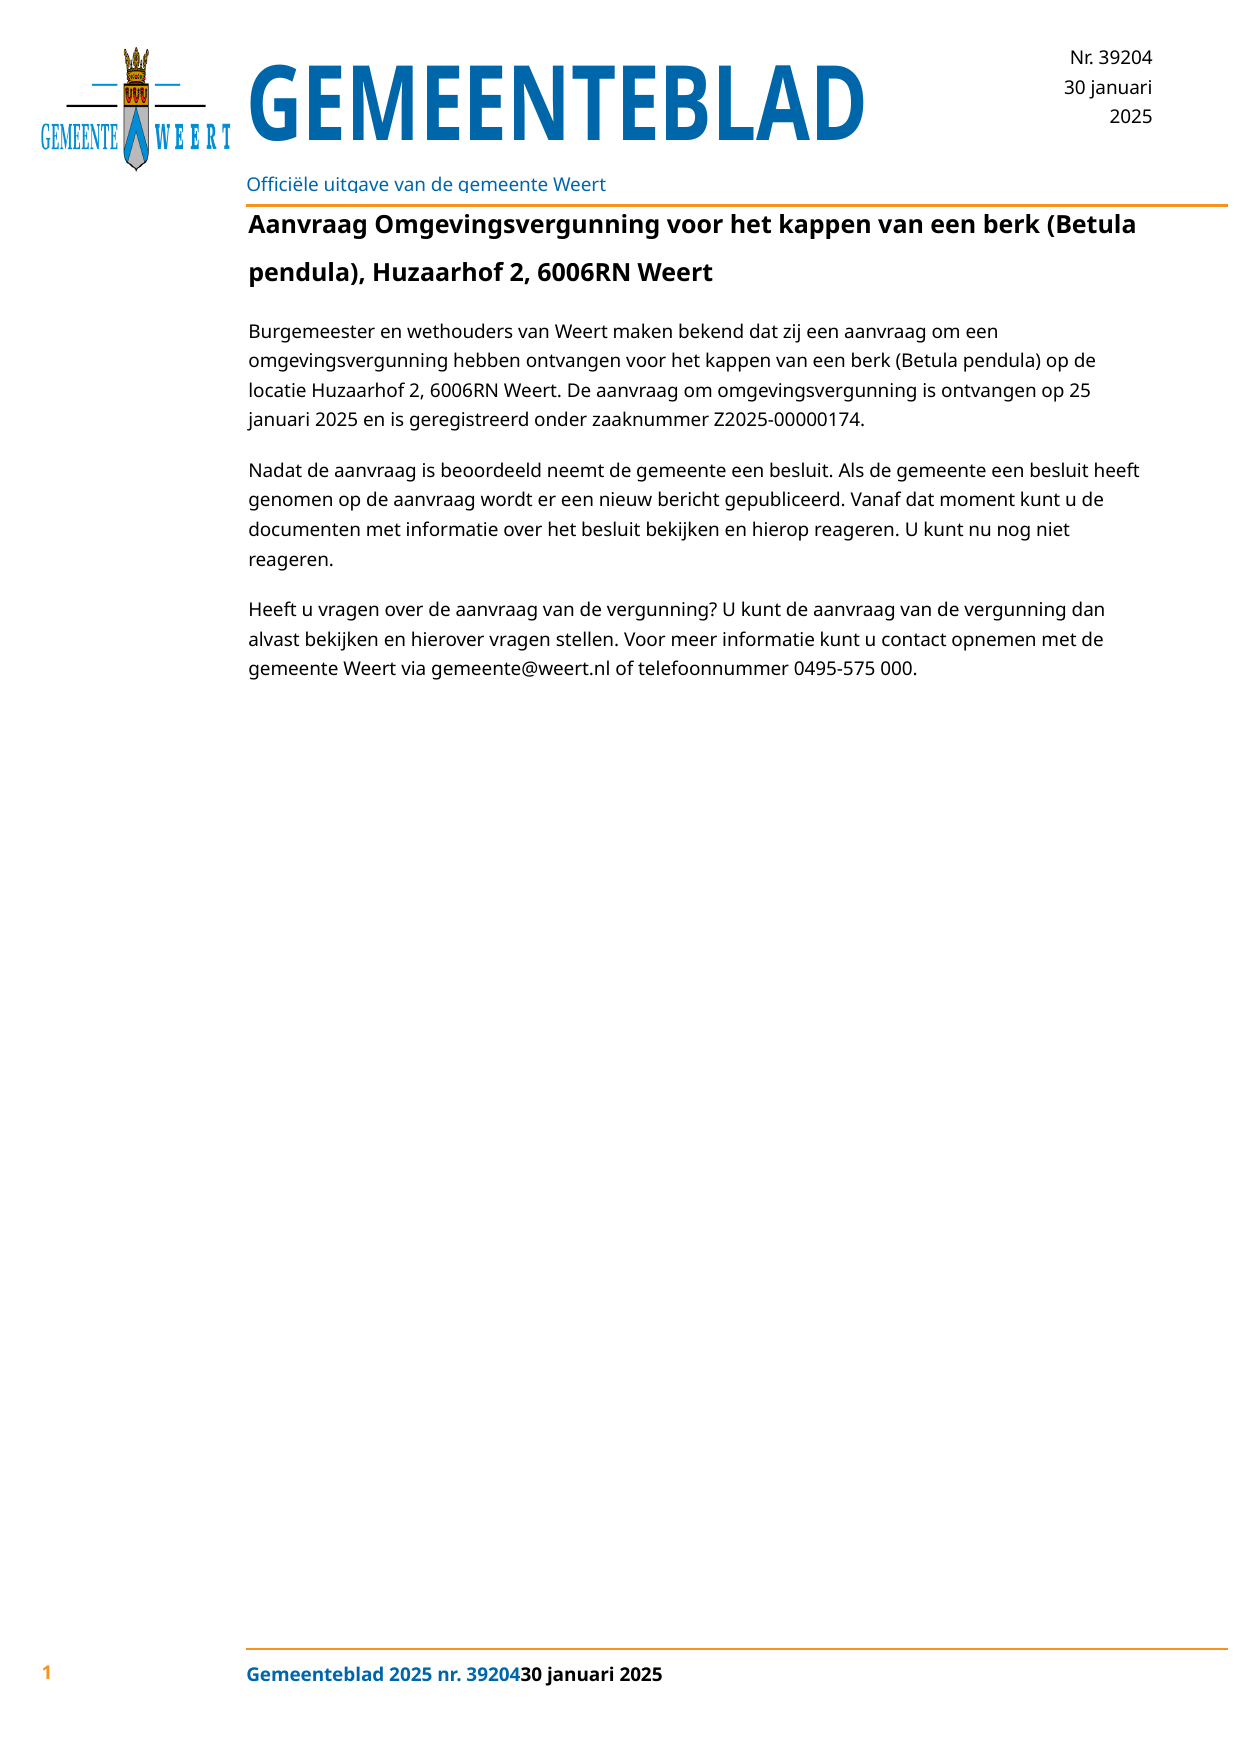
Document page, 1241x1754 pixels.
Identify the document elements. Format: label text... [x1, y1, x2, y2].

text Nadat de aanvraag is beoordeeld neemt de gemeente een besluit. Als de gemeente een besluit heeft genomen op de aanvraag wordt er een nieuw bericht gepubliceerd. Vanaf dat moment kunt u de documenten met informatie over het besluit bekijken en hierop reageren. U kunt nu nog niet reageren. [248, 457, 1152, 572]
text Heeft u vragen over de aanvraag van de vergunning? U kunt de aanvraag van de vergunning dan alvast bekijken en hierover vragen stellen. Voor meer informatie kunt u contact opnemen met de gemeente Weert via gemeente@weert.nl of telefoonnummer 0495-575 000. [248, 596, 1152, 681]
picture [41, 47, 231, 172]
text Aanvraag Omgevingsvergunning voor het kappen van een berk (Betula pendula), Huzaarhof 2, 6006RN Weert [248, 207, 1152, 288]
text Burgemeester en wethouders van Weert maken bekend dat zij een aanvraag om een omgevingsvergunning hebben ontvangen voor het kappen van een berk (Betula pendula) op de locatie Huzaarhof 2, 6006RN Weert. De aanvraag om omgevingsvergunning is ontvangen op 25 januari 2025 en is geregistreerd onder zaaknummer Z2025-00000174. [248, 318, 1152, 432]
